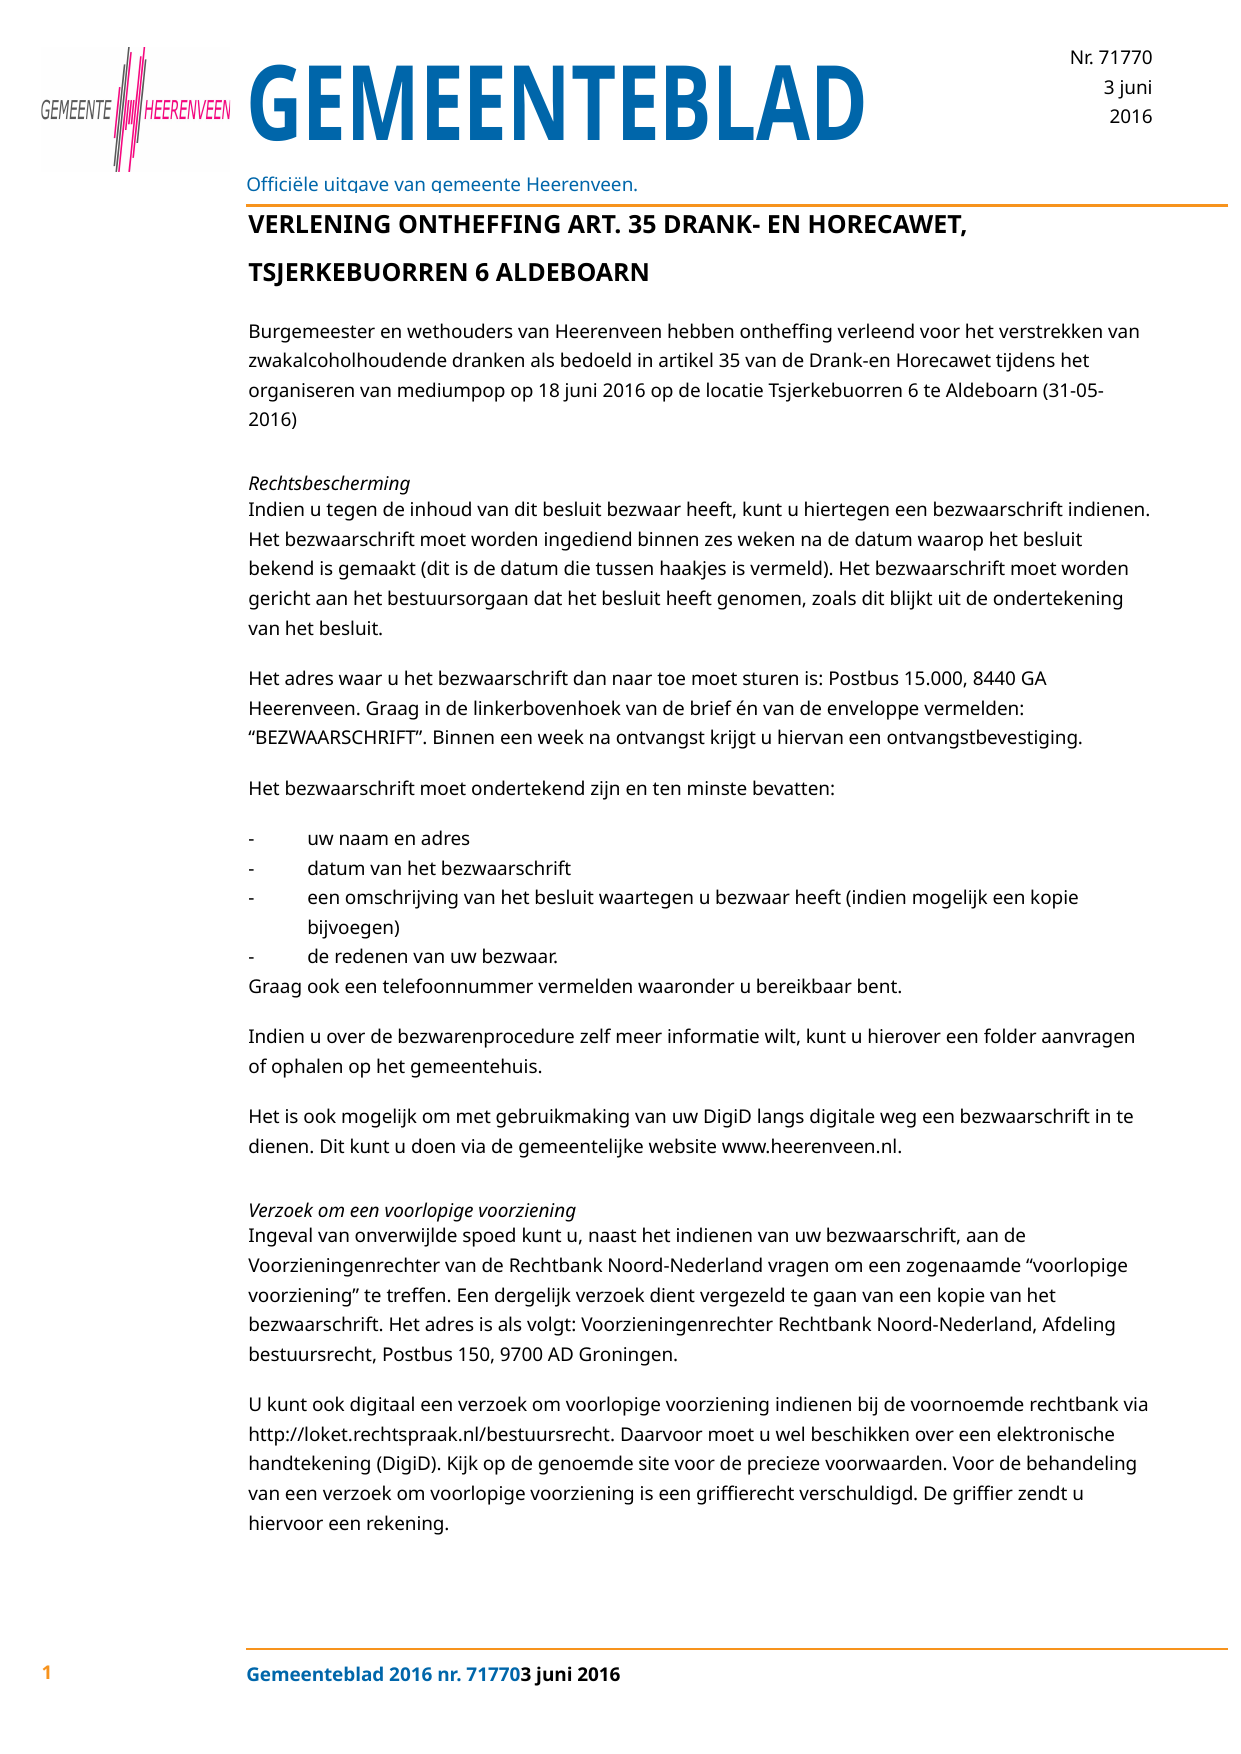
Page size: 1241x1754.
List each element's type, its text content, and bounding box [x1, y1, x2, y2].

text Rechtsbescherming [248, 471, 1152, 496]
list uw naam en adres [248, 825, 1152, 851]
text VERLENING ONTHEFFING ART. 35 DRANK- EN HORECAWET, TSJERKEBUORREN 6 ALDEBOARN [248, 207, 1152, 288]
list datum van het bezwaarschrift [248, 855, 1152, 880]
picture [41, 47, 231, 172]
text Burgemeester en wethouders van Heerenveen hebben ontheffing verleend voor het verstrekken van zwakalcoholhoudende dranken als bedoeld in artikel 35 van de Drank-en Horecawet tijdens het organiseren van mediumpop op 18 juni 2016 op de locatie Tsjerkebuorren 6 te Aldeboarn (31-05-2016) [248, 318, 1152, 432]
text Graag ook een telefoonnummer vermelden waaronder u bereikbaar bent. [248, 973, 1152, 999]
text Het is ook mogelijk om met gebruikmaking van uw DigiD langs digitale weg een bezwaarschrift in te dienen. Dit kunt u doen via de gemeentelijke website www.heerenveen.nl. [248, 1103, 1152, 1159]
text Ingeval van onverwijlde spoed kunt u, naast het indienen van uw bezwaarschrift, aan de Voorzieningenrechter van de Rechtbank Noord-Nederland vragen om een zogenaamde “voorlopige voorziening” te treffen. Een dergelijk verzoek dient vergezeld te gaan van een kopie van het bezwaarschrift. Het adres is als volgt: Voorzieningenrechter Rechtbank Noord-Nederland, Afdeling bestuursrecht, Postbus 150, 9700 AD Groningen. [248, 1223, 1152, 1367]
text U kunt ook digitaal een verzoek om voorlopige voorziening indienen bij de voornoemde rechtbank via http://loket.rechtspraak.nl/bestuursrecht. Daarvoor moet u wel beschikken over een elektronische handtekening (DigiD). Kijk op de genoemde site voor de precieze voorwaarden. Voor de behandeling van een verzoek om voorlopige voorziening is een griffierecht verschuldigd. De griffier zendt u hiervoor een rekening. [248, 1391, 1152, 1536]
text Indien u over de bezwarenprocedure zelf meer informatie wilt, kunt u hierover een folder aanvragen of ophalen op het gemeentehuis. [248, 1023, 1152, 1079]
list een omschrijving van het besluit waartegen u bezwaar heeft (indien mogelijk een kopie bijvoegen) [248, 884, 1152, 939]
text Het adres waar u het bezwaarschrift dan naar toe moet sturen is: Postbus 15.000, 8440 GA Heerenveen. Graag in de linkerbovenhoek van de brief én van de enveloppe vermelden: “BEZWAARSCHRIFT”. Binnen een week na ontvangst krijgt u hiervan een ontvangstbevestiging. [248, 665, 1152, 750]
text Indien u tegen de inhoud van dit besluit bezwaar heeft, kunt u hiertegen een bezwaarschrift indienen. Het bezwaarschrift moet worden ingediend binnen zes weken na de datum waarop het besluit bekend is gemaakt (dit is de datum die tussen haakjes is vermeld). Het bezwaarschrift moet worden gericht aan het bestuursorgaan dat het besluit heeft genomen, zoals dit blijkt uit de ondertekening van het besluit. [248, 496, 1152, 640]
text Het bezwaarschrift moet ondertekend zijn en ten minste bevatten: [248, 775, 1152, 800]
text Verzoek om een voorlopige voorziening [248, 1197, 1152, 1223]
list de redenen van uw bezwaar. [248, 943, 1152, 969]
